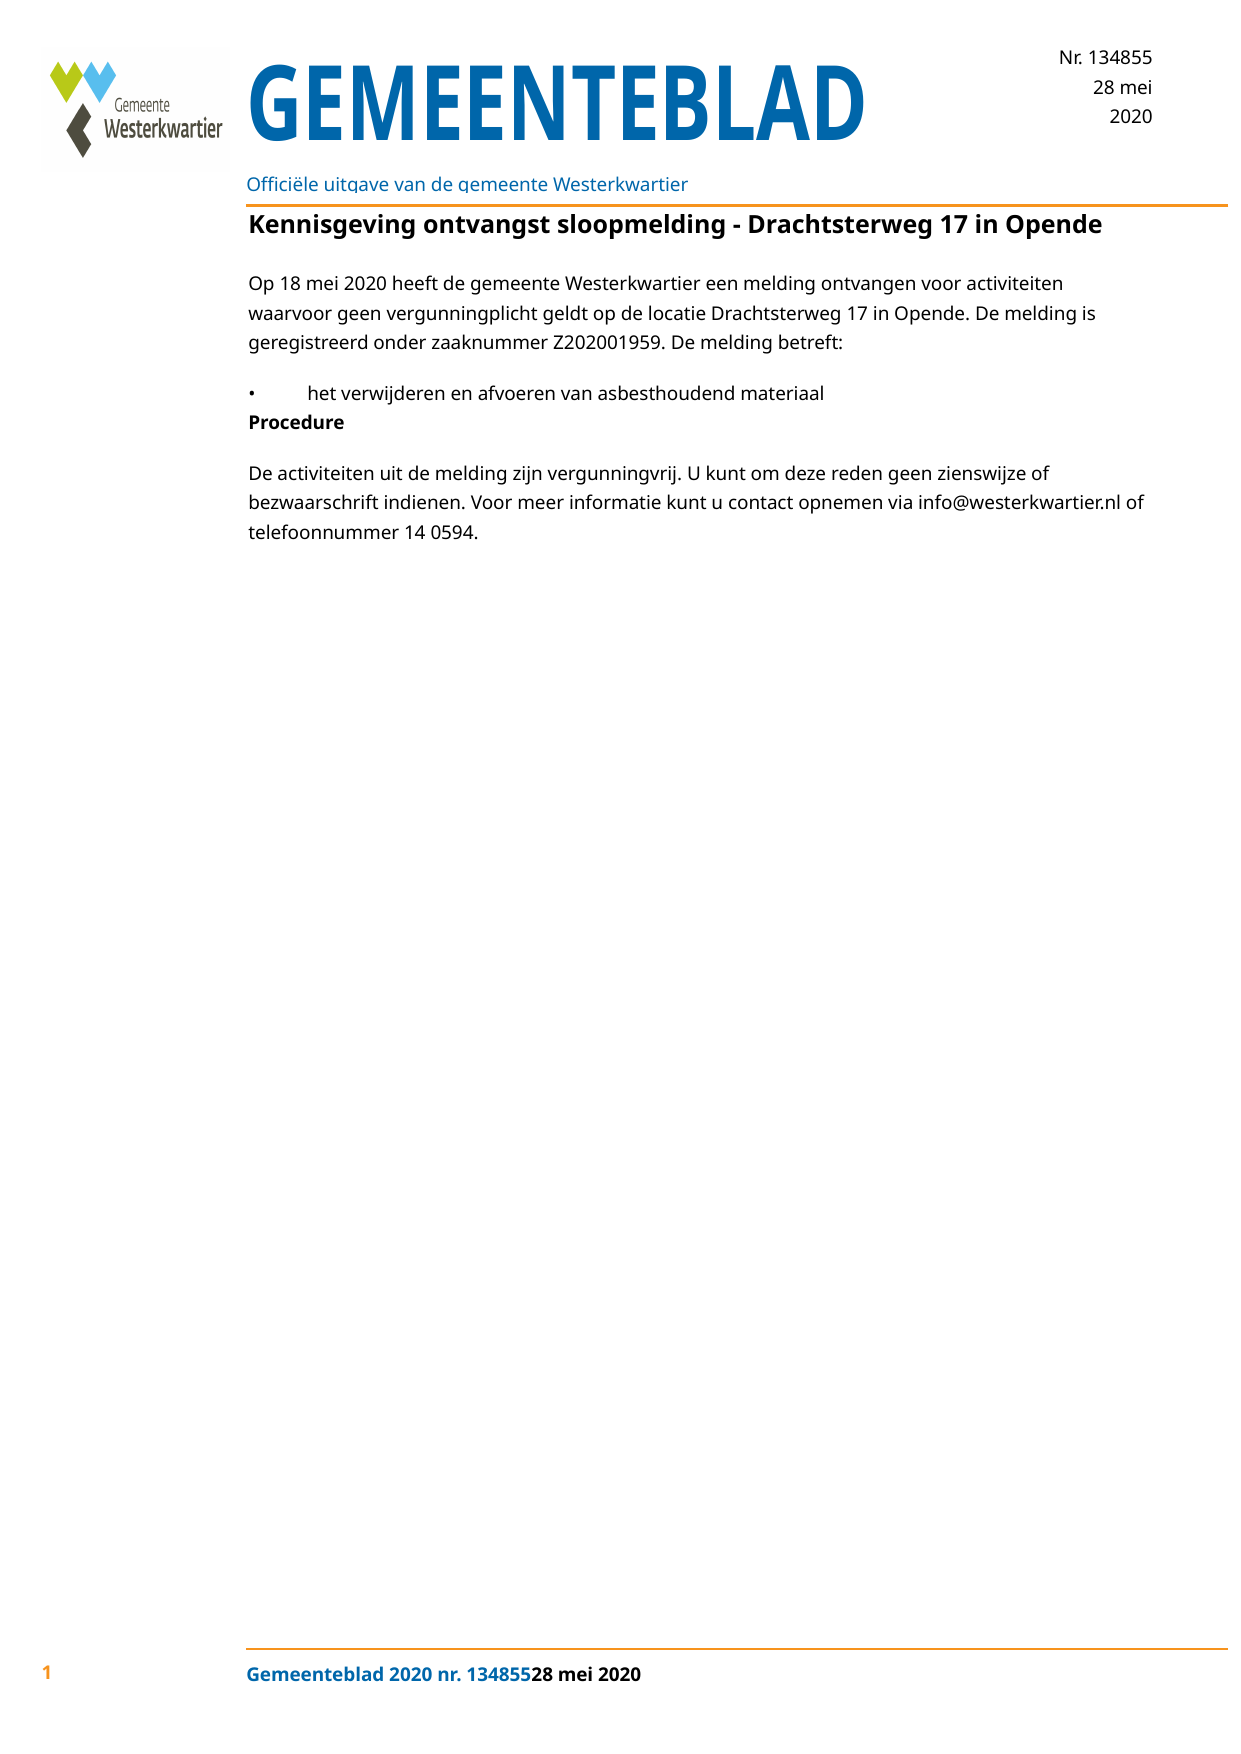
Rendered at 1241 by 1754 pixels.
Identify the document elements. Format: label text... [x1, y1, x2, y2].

text Procedure [248, 409, 1152, 435]
text Kennisgeving ontvangst sloopmelding - Drachtsterweg 17 in Opende [248, 207, 1152, 241]
text De activiteiten uit de melding zijn vergunningvrij. U kunt om deze reden geen zienswijze of bezwaarschrift indienen. Voor meer informatie kunt u contact opnemen via info@westerkwartier.nl of telefoonnummer 14 0594. [248, 460, 1152, 545]
text Op 18 mei 2020 heeft de gemeente Westerkwartier een melding ontvangen voor activiteiten waarvoor geen vergunningplicht geldt op de locatie Drachtsterweg 17 in Opende. De melding is geregistreerd onder zaaknummer Z202001959. De melding betreft: [248, 270, 1152, 355]
list het verwijderen en afvoeren van asbesthoudend materiaal [248, 380, 1152, 406]
picture [41, 47, 231, 172]
